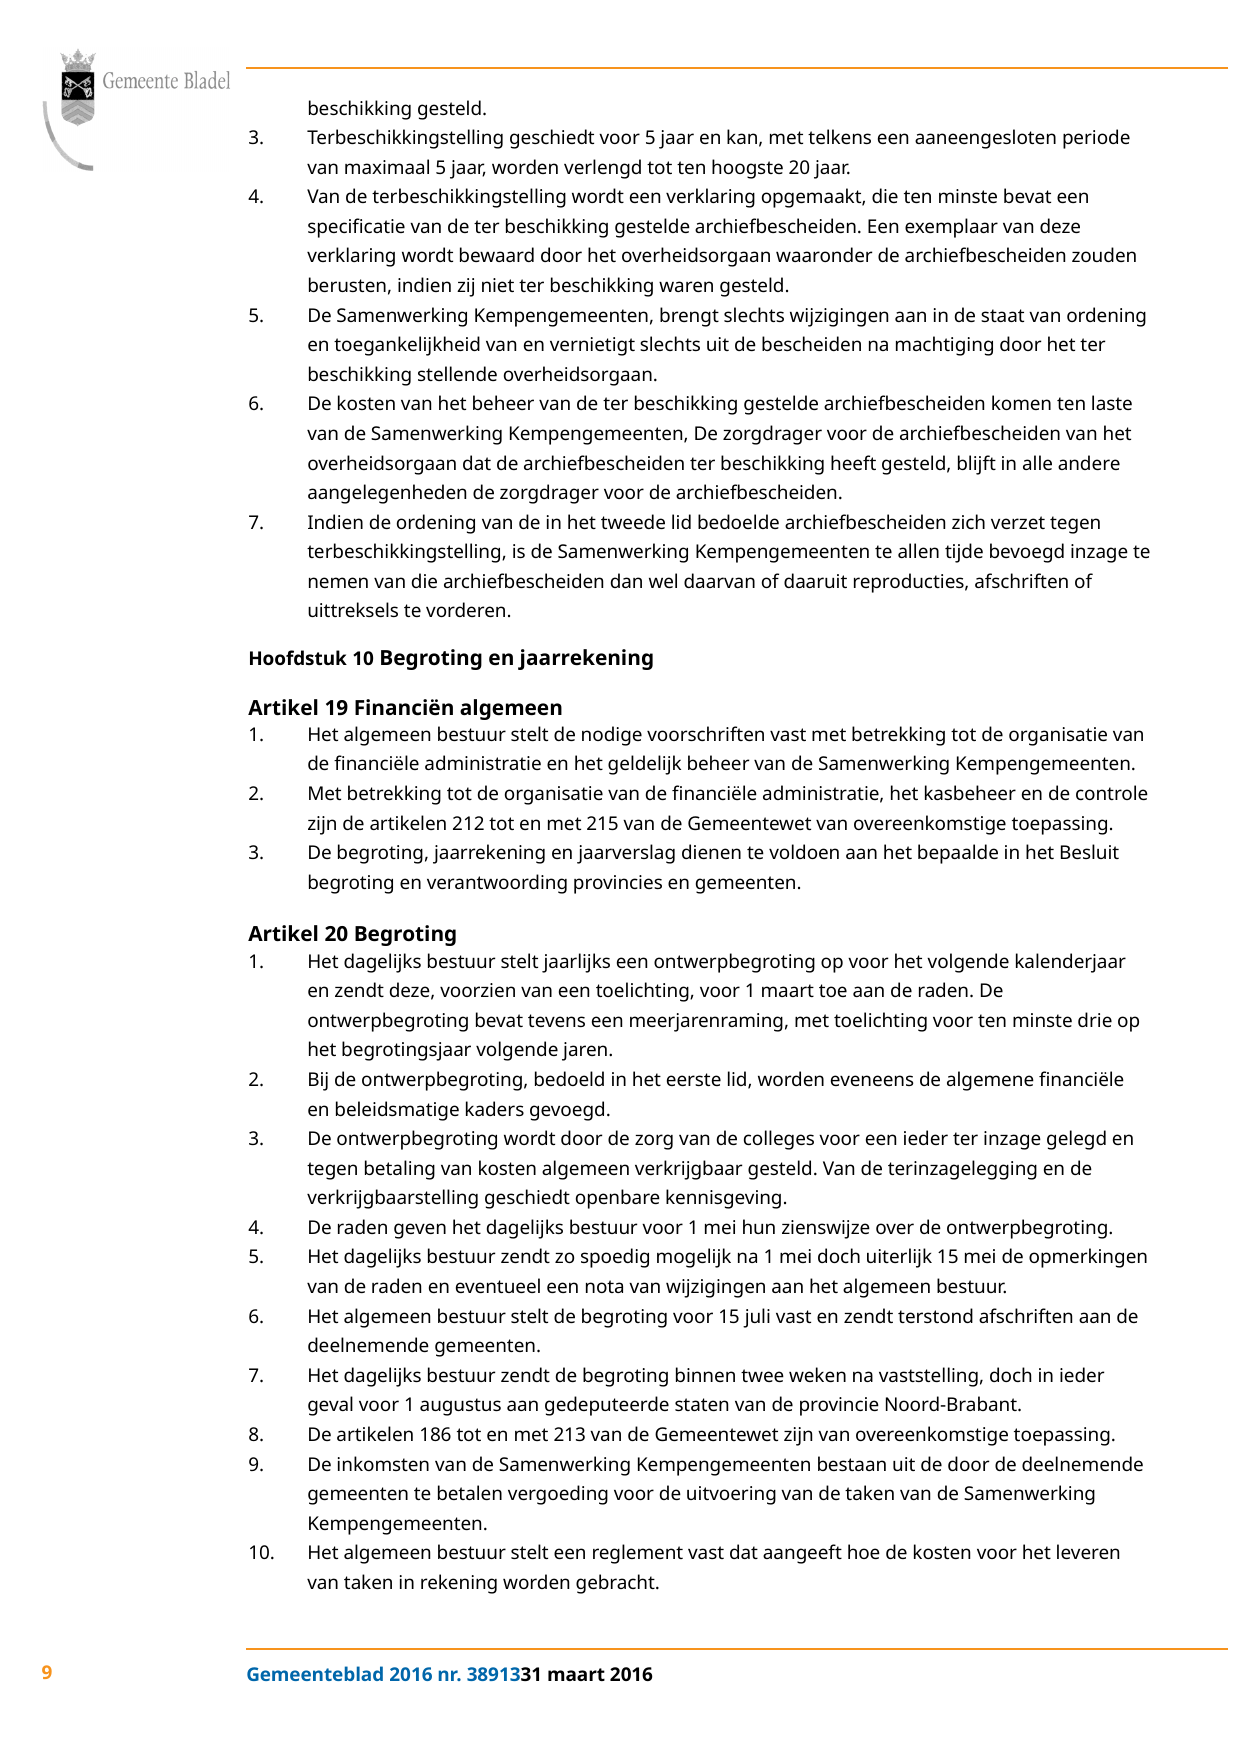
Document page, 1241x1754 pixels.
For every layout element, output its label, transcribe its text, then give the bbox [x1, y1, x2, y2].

text Hoofdstuk 10 Begroting en jaarrekening [248, 643, 1152, 672]
list Het dagelijks bestuur stelt jaarlijks een ontwerpbegroting op voor het volgende kalenderjaar en zendt deze, voorzien van een toelichting, voor 1 maart toe aan de raden. De ontwerpbegroting bevat tevens een meerjarenraming, met toelichting voor ten minste drie op het begrotingsjaar volgende jaren. [248, 948, 1152, 1062]
text Artikel 19 Financiën algemeen [248, 693, 1152, 721]
list Het algemeen bestuur stelt de nodige voorschriften vast met betrekking tot de organisatie van de financiële administratie en het geldelijk beheer van de Samenwerking Kempengemeenten. [248, 721, 1152, 776]
list De begroting, jaarrekening en jaarverslag dienen te voldoen aan het bepaalde in het Besluit begroting en verantwoording provincies en gemeenten. [248, 839, 1152, 895]
list De ontwerpbegroting wordt door de zorg van de colleges voor een ieder ter inzage gelegd en tegen betaling van kosten algemeen verkrijgbaar gesteld. Van de terinzagelegging en de verkrijgbaarstelling geschiedt openbare kennisgeving. [248, 1125, 1152, 1210]
list Indien de ordening van de in het tweede lid bedoelde archiefbescheiden zich verzet tegen terbeschikkingstelling, is de Samenwerking Kempengemeenten te allen tijde bevoegd inzage te nemen van die archiefbescheiden dan wel daarvan of daaruit reproducties, afschriften of uittreksels te vorderen. [248, 509, 1152, 623]
list De kosten van het beheer van de ter beschikking gestelde archiefbescheiden komen ten laste van de Samenwerking Kempengemeenten, De zorgdrager voor de archiefbescheiden van het overheidsorgaan dat de archiefbescheiden ter beschikking heeft gesteld, blijft in alle andere aangelegenheden de zorgdrager voor de archiefbescheiden. [248, 391, 1152, 505]
list Bij de ontwerpbegroting, bedoeld in het eerste lid, worden eveneens de algemene financiële en beleidsmatige kaders gevoegd. [248, 1066, 1152, 1121]
list Het algemeen bestuur stelt een reglement vast dat aangeeft hoe de kosten voor het leveren van taken in rekening worden gebracht. [248, 1539, 1152, 1595]
list De artikelen 186 tot en met 213 van de Gemeentewet zijn van overeenkomstige toepassing. [248, 1421, 1152, 1447]
text Artikel 20 Begroting [248, 919, 1152, 948]
list De inkomsten van de Samenwerking Kempengemeenten bestaan uit de door de deelnemende gemeenten te betalen vergoeding voor de uitvoering van de taken van de Samenwerking Kempengemeenten. [248, 1451, 1152, 1536]
list De raden geven het dagelijks bestuur voor 1 mei hun zienswijze over de ontwerpbegroting. [248, 1214, 1152, 1240]
list Met betrekking tot de organisatie van de financiële administratie, het kasbeheer en de controle zijn de artikelen 212 tot en met 215 van de Gemeentewet van overeenkomstige toepassing. [248, 780, 1152, 836]
list De Samenwerking Kempengemeenten, brengt slechts wijzigingen aan in de staat van ordening en toegankelijkheid van en vernietigt slechts uit de bescheiden na machtiging door het ter beschikking stellende overheidsorgaan. [248, 302, 1152, 387]
list Terbeschikkingstelling geschiedt voor 5 jaar en kan, met telkens een aaneengesloten periode van maximaal 5 jaar, worden verlengd tot ten hoogste 20 jaar. [248, 124, 1152, 180]
list beschikking gesteld. [248, 95, 1152, 121]
list Het algemeen bestuur stelt de begroting voor 15 juli vast en zendt terstond afschriften aan de deelnemende gemeenten. [248, 1303, 1152, 1358]
picture [41, 47, 231, 172]
list Het dagelijks bestuur zendt de begroting binnen twee weken na vaststelling, doch in ieder geval voor 1 augustus aan gedeputeerde staten van de provincie Noord-Brabant. [248, 1362, 1152, 1417]
list Van de terbeschikkingstelling wordt een verklaring opgemaakt, die ten minste bevat een specificatie van de ter beschikking gestelde archiefbescheiden. Een exemplaar van deze verklaring wordt bewaard door het overheidsorgaan waaronder de archiefbescheiden zouden berusten, indien zij niet ter beschikking waren gesteld. [248, 183, 1152, 298]
list Het dagelijks bestuur zendt zo spoedig mogelijk na 1 mei doch uiterlijk 15 mei de opmerkingen van de raden en eventueel een nota van wijzigingen aan het algemeen bestuur. [248, 1244, 1152, 1299]
